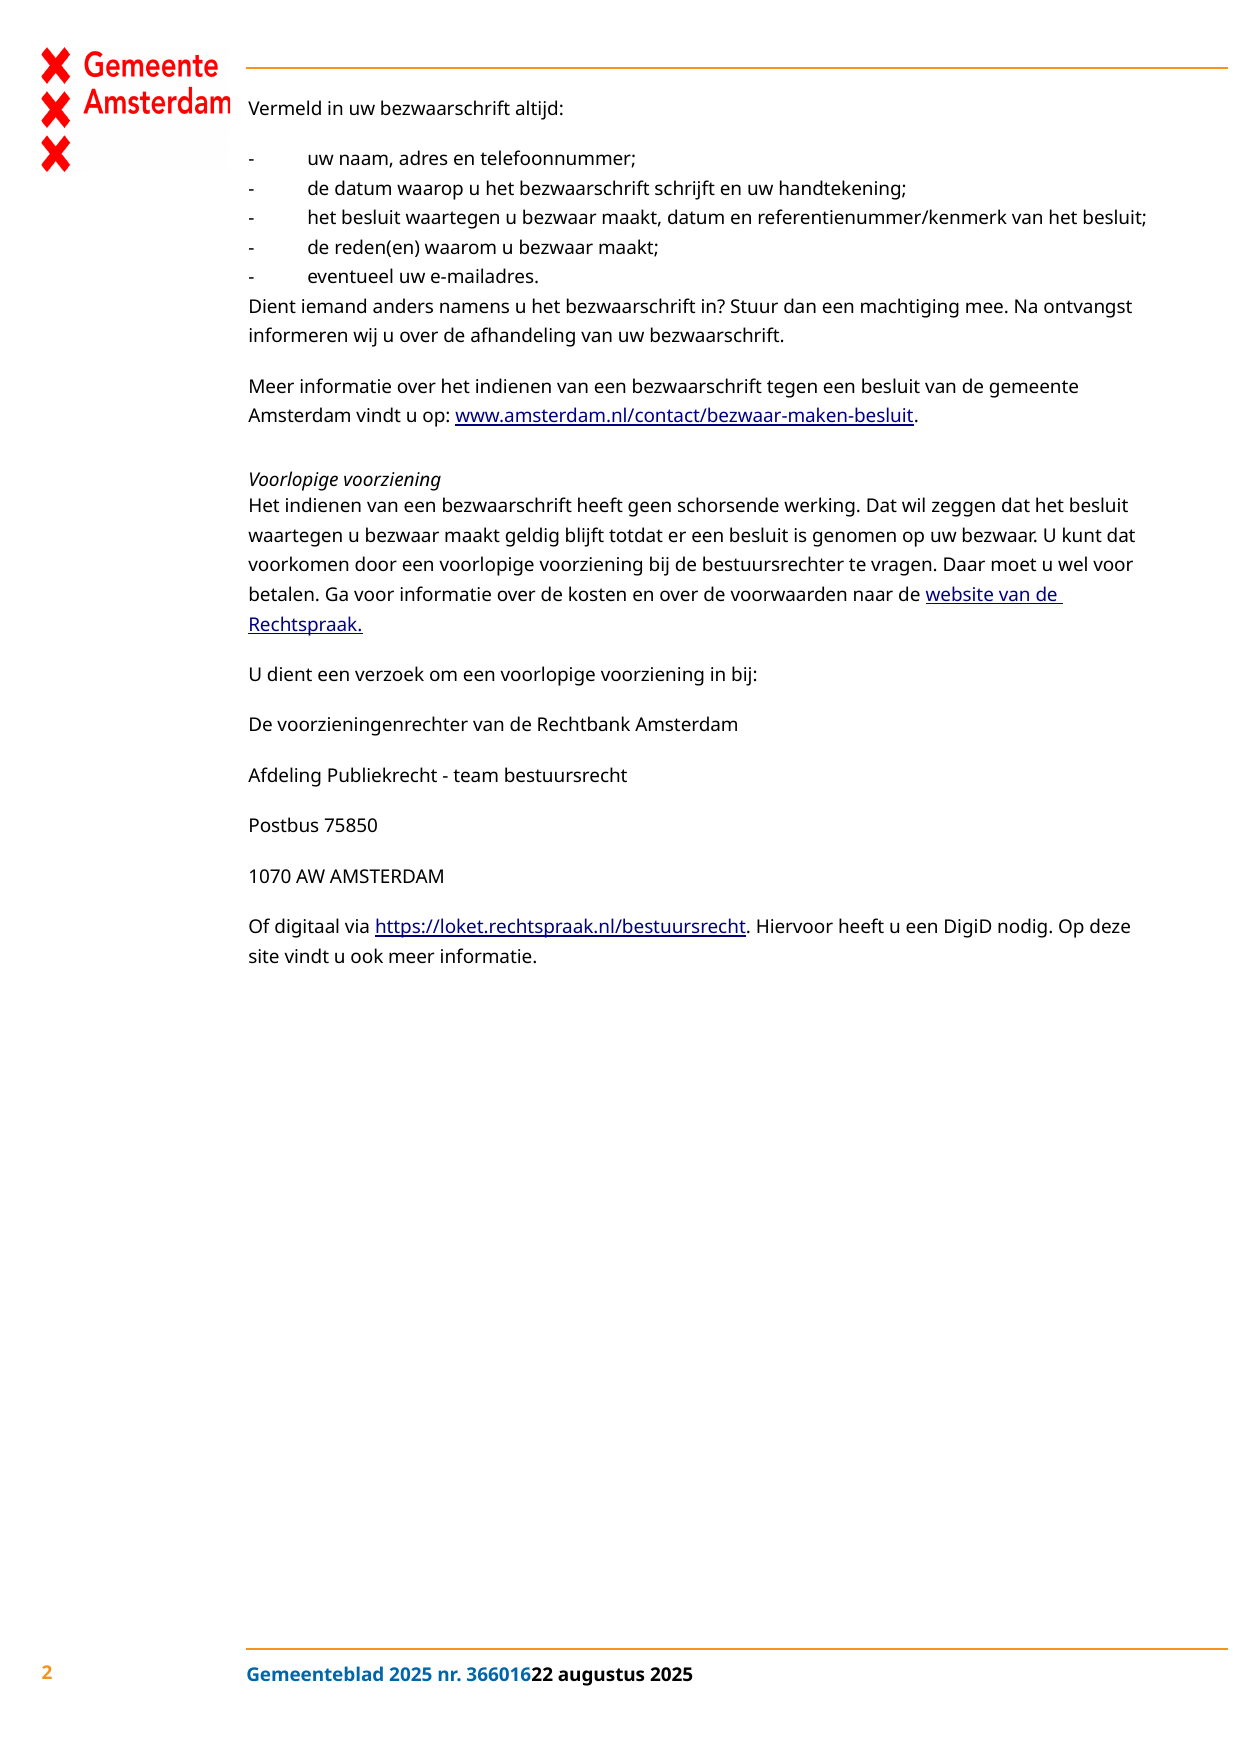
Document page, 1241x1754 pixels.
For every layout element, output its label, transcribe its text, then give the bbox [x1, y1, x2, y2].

list eventueel uw e-mailadres. [248, 263, 1152, 289]
text Meer informatie over het indienen van een bezwaarschrift tegen een besluit van de gemeente Amsterdam vindt u op: www.amsterdam.nl/contact/bezwaar-maken-besluit. [248, 373, 1152, 428]
text Voorlopige voorziening [248, 467, 1152, 492]
text Of digitaal via https://loket.rechtspraak.nl/bestuursrecht. Hiervoor heeft u een DigiD nodig. Op deze site vindt u ook meer informatie. [248, 913, 1152, 968]
list uw naam, adres en telefoonnummer; [248, 145, 1152, 171]
text U dient een verzoek om een voorlopige voorziening in bij: [248, 661, 1152, 687]
text Het indienen van een bezwaarschrift heeft geen schorsende werking. Dat wil zeggen dat het besluit waartegen u bezwaar maakt geldig blijft totdat er een besluit is genomen op uw bezwaar. U kunt dat voorkomen door een voorlopige voorziening bij de bestuursrechter te vragen. Daar moet u wel voor betalen. Ga voor informatie over de kosten en over de voorwaarden naar de website van de Rechtspraak. [248, 492, 1152, 636]
text Afdeling Publiekrecht - team bestuursrecht [248, 762, 1152, 788]
text De voorzieningenrechter van de Rechtbank Amsterdam [248, 712, 1152, 737]
text Vermeld in uw bezwaarschrift altijd: [248, 95, 1152, 121]
picture [41, 47, 231, 172]
list de datum waarop u het bezwaarschrift schrijft en uw handtekening; [248, 175, 1152, 201]
text 1070 AW AMSTERDAM [248, 863, 1152, 888]
list de reden(en) waarom u bezwaar maakt; [248, 234, 1152, 260]
text Postbus 75850 [248, 812, 1152, 838]
text Dient iemand anders namens u het bezwaarschrift in? Stuur dan een machtiging mee. Na ontvangst informeren wij u over de afhandeling van uw bezwaarschrift. [248, 293, 1152, 348]
list het besluit waartegen u bezwaar maakt, datum en referentienummer/kenmerk van het besluit; [248, 204, 1152, 230]
